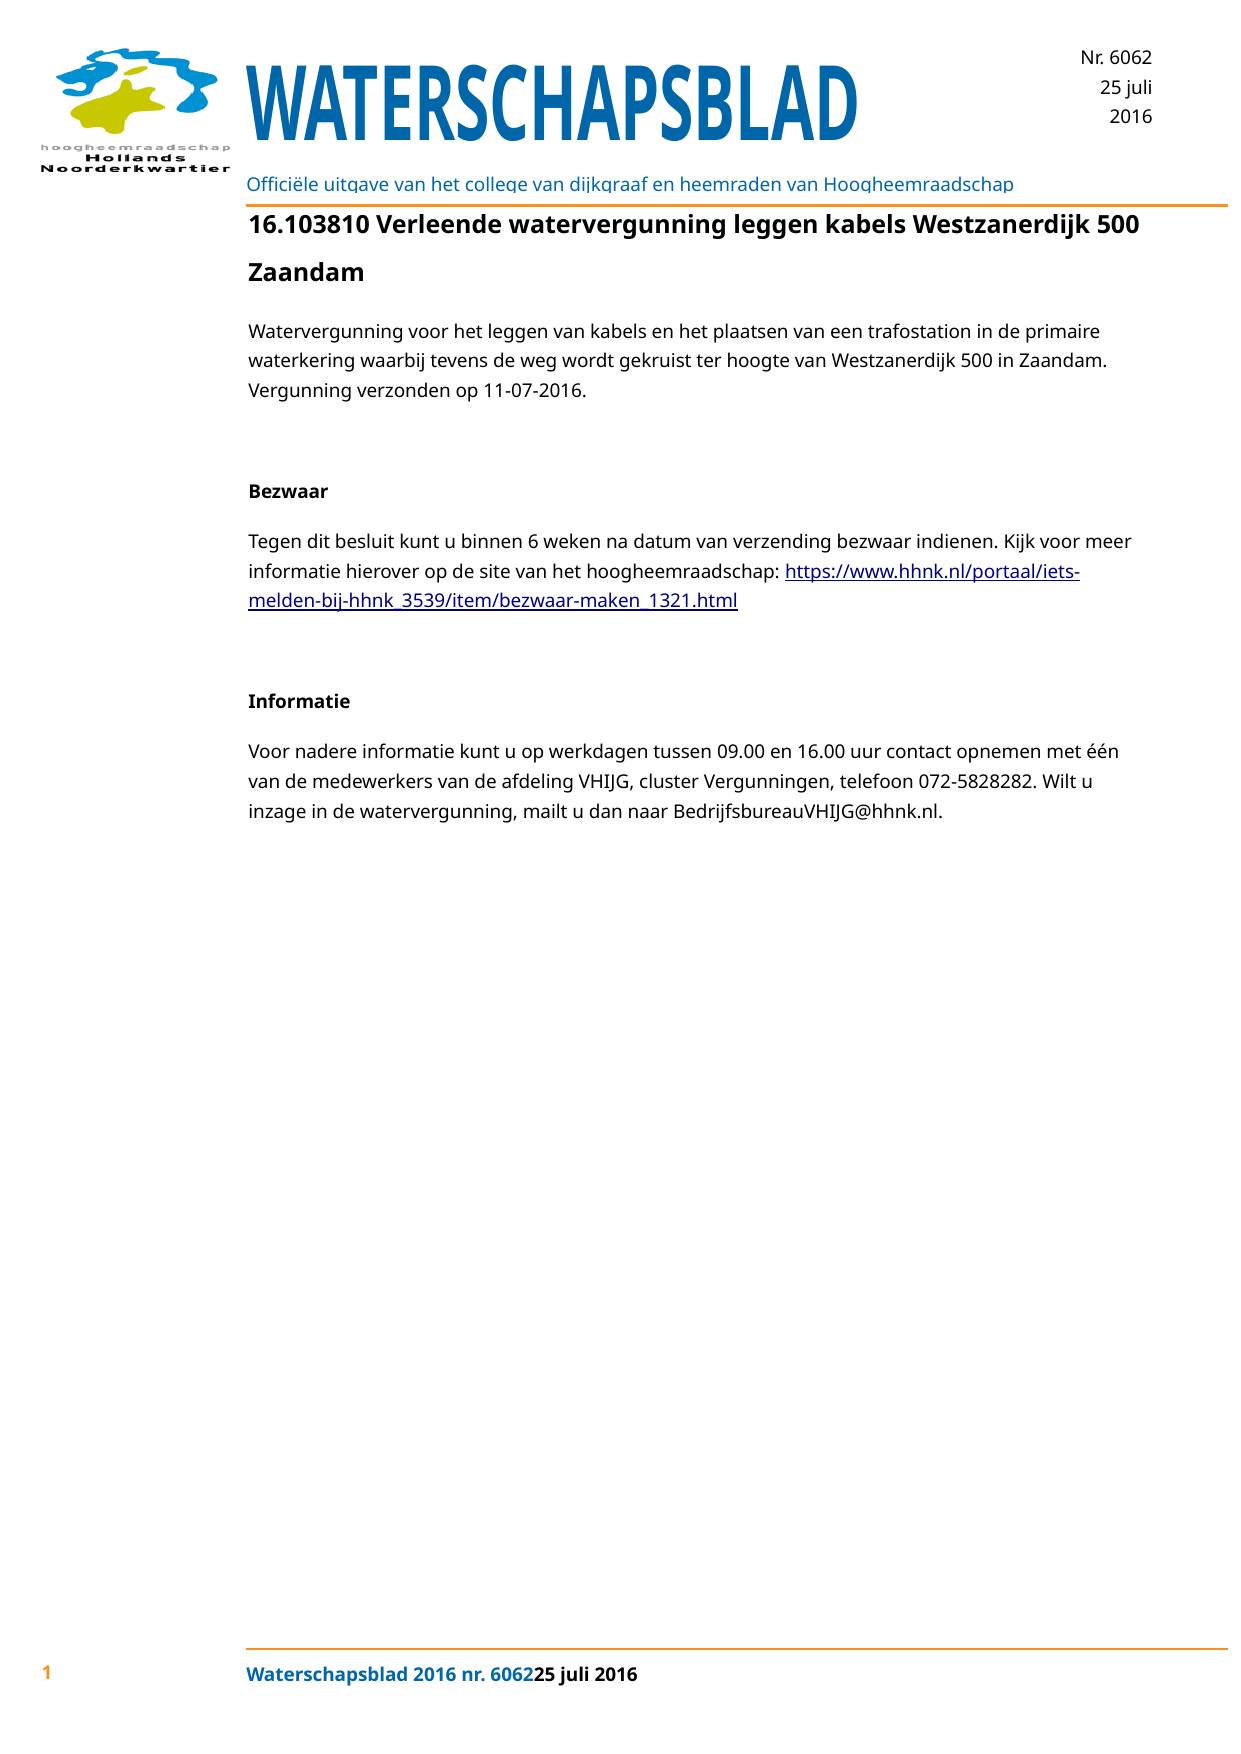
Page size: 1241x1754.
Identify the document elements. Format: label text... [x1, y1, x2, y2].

picture [41, 47, 231, 172]
text Voor nadere informatie kunt u op werkdagen tussen 09.00 en 16.00 uur contact opnemen met één van de medewerkers van de afdeling VHIJG, cluster Vergunningen, telefoon 072-5828282. Wilt u inzage in de watervergunning, mailt u dan naar BedrijfsbureauVHIJG@hhnk.nl. [248, 739, 1152, 824]
text Tegen dit besluit kunt u binnen 6 weken na datum van verzending bezwaar indienen. Kijk voor meer informatie hierover op de site van het hoogheemraadschap: https://www.hhnk.nl/portaal/iets-melden-bij-hhnk_3539/item/bezwaar-maken_1321.html [248, 528, 1152, 613]
text 16.103810 Verleende watervergunning leggen kabels Westzanerdijk 500 Zaandam [248, 207, 1152, 288]
text Informatie [248, 688, 1152, 714]
text Bezwaar [248, 478, 1152, 504]
text Watervergunning voor het leggen van kabels en het plaatsen van een trafostation in de primaire waterkering waarbij tevens de weg wordt gekruist ter hoogte van Westzanerdijk 500 in Zaandam. Vergunning verzonden op 11-07-2016. [248, 318, 1152, 403]
